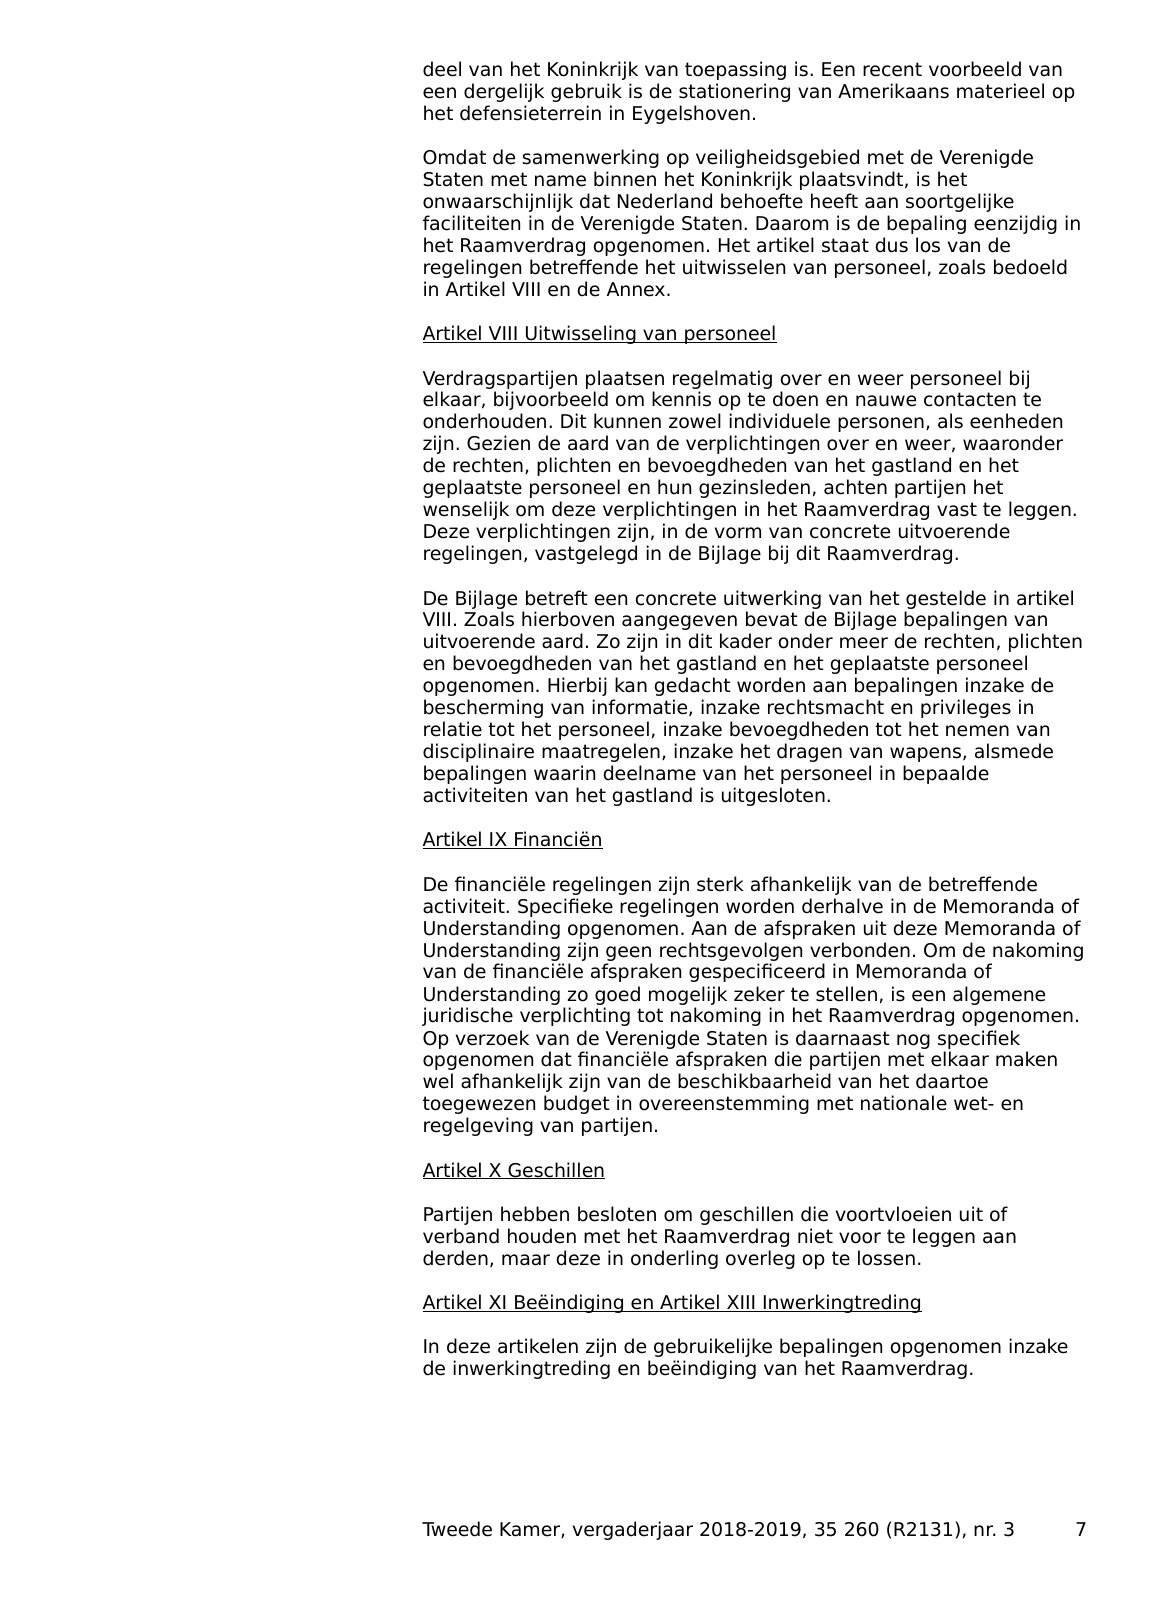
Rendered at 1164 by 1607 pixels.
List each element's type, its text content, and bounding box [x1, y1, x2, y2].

text De financiële regelingen zijn sterk afhankelijk van de betreffende activiteit. Specifieke regelingen worden derhalve in de Memoranda of Understanding opgenomen. Aan de afspraken uit deze Memoranda of Understanding zijn geen rechtsgevolgen verbonden. Om de nakoming van de financiële afspraken gespecificeerd in Memoranda of Understanding zo goed mogelijk zeker te stellen, is een algemene juridische verplichting tot nakoming in het Raamverdrag opgenomen. Op verzoek van de Verenigde Staten is daarnaast nog specifiek opgenomen dat financiële afspraken die partijen met elkaar maken wel afhankelijk zijn van de beschikbaarheid van het daartoe toegewezen budget in overeenstemming met nationale wet- en regelgeving van partijen. [422, 873, 1087, 1137]
text deel van het Koninkrijk van toepassing is. Een recent voorbeeld van een dergelijk gebruik is de stationering van Amerikaans materieel op het defensieterrein in Eygelshoven. [422, 59, 1087, 125]
subtitle Artikel XI Beëindiging en Artikel XIII Inwerkingtreding [422, 1292, 1087, 1314]
subtitle Artikel IX Financiën [422, 829, 1087, 851]
text Verdragspartijen plaatsen regelmatig over en weer personeel bij elkaar, bijvoorbeeld om kennis op te doen en nauwe contacten te onderhouden. Dit kunnen zowel individuele personen, als eenheden zijn. Gezien de aard van de verplichtingen over en weer, waaronder de rechten, plichten en bevoegdheden van het gastland en het geplaatste personeel en hun gezinsleden, achten partijen het wenselijk om deze verplichtingen in het Raamverdrag vast te leggen. Deze verplichtingen zijn, in de vorm van concrete uitvoerende regelingen, vastgelegd in de Bijlage bij dit Raamverdrag. [422, 367, 1087, 565]
subtitle Artikel X Geschillen [422, 1159, 1087, 1181]
text Partijen hebben besloten om geschillen die voortvloeien uit of verband houden met het Raamverdrag niet voor te leggen aan derden, maar deze in onderling overleg op te lossen. [422, 1204, 1087, 1269]
subtitle Artikel VIII Uitwisseling van personeel [422, 323, 1087, 345]
text Omdat de samenwerking op veiligheidsgebied met de Verenigde Staten met name binnen het Koninkrijk plaatsvindt, is het onwaarschijnlijk dat Nederland behoefte heeft aan soortgelijke faciliteiten in de Verenigde Staten. Daarom is de bepaling eenzijdig in het Raamverdrag opgenomen. Het artikel staat dus los van de regelingen betreffende het uitwisselen van personeel, zoals bedoeld in Artikel VIII en de Annex. [422, 147, 1087, 301]
text In deze artikelen zijn de gebruikelijke bepalingen opgenomen inzake de inwerkingtreding en beëindiging van het Raamverdrag. [422, 1336, 1087, 1380]
text De Bijlage betreft een concrete uitwerking van het gestelde in artikel VIII. Zoals hierboven aangegeven bevat de Bijlage bepalingen van uitvoerende aard. Zo zijn in dit kader onder meer de rechten, plichten en bevoegdheden van het gastland en het geplaatste personeel opgenomen. Hierbij kan gedacht worden aan bepalingen inzake de bescherming van informatie, inzake rechtsmacht en privileges in relatie tot het personeel, inzake bevoegdheden tot het nemen van disciplinaire maatregelen, inzake het dragen van wapens, alsmede bepalingen waarin deelname van het personeel in bepaalde activiteiten van het gastland is uitgesloten. [422, 587, 1087, 807]
